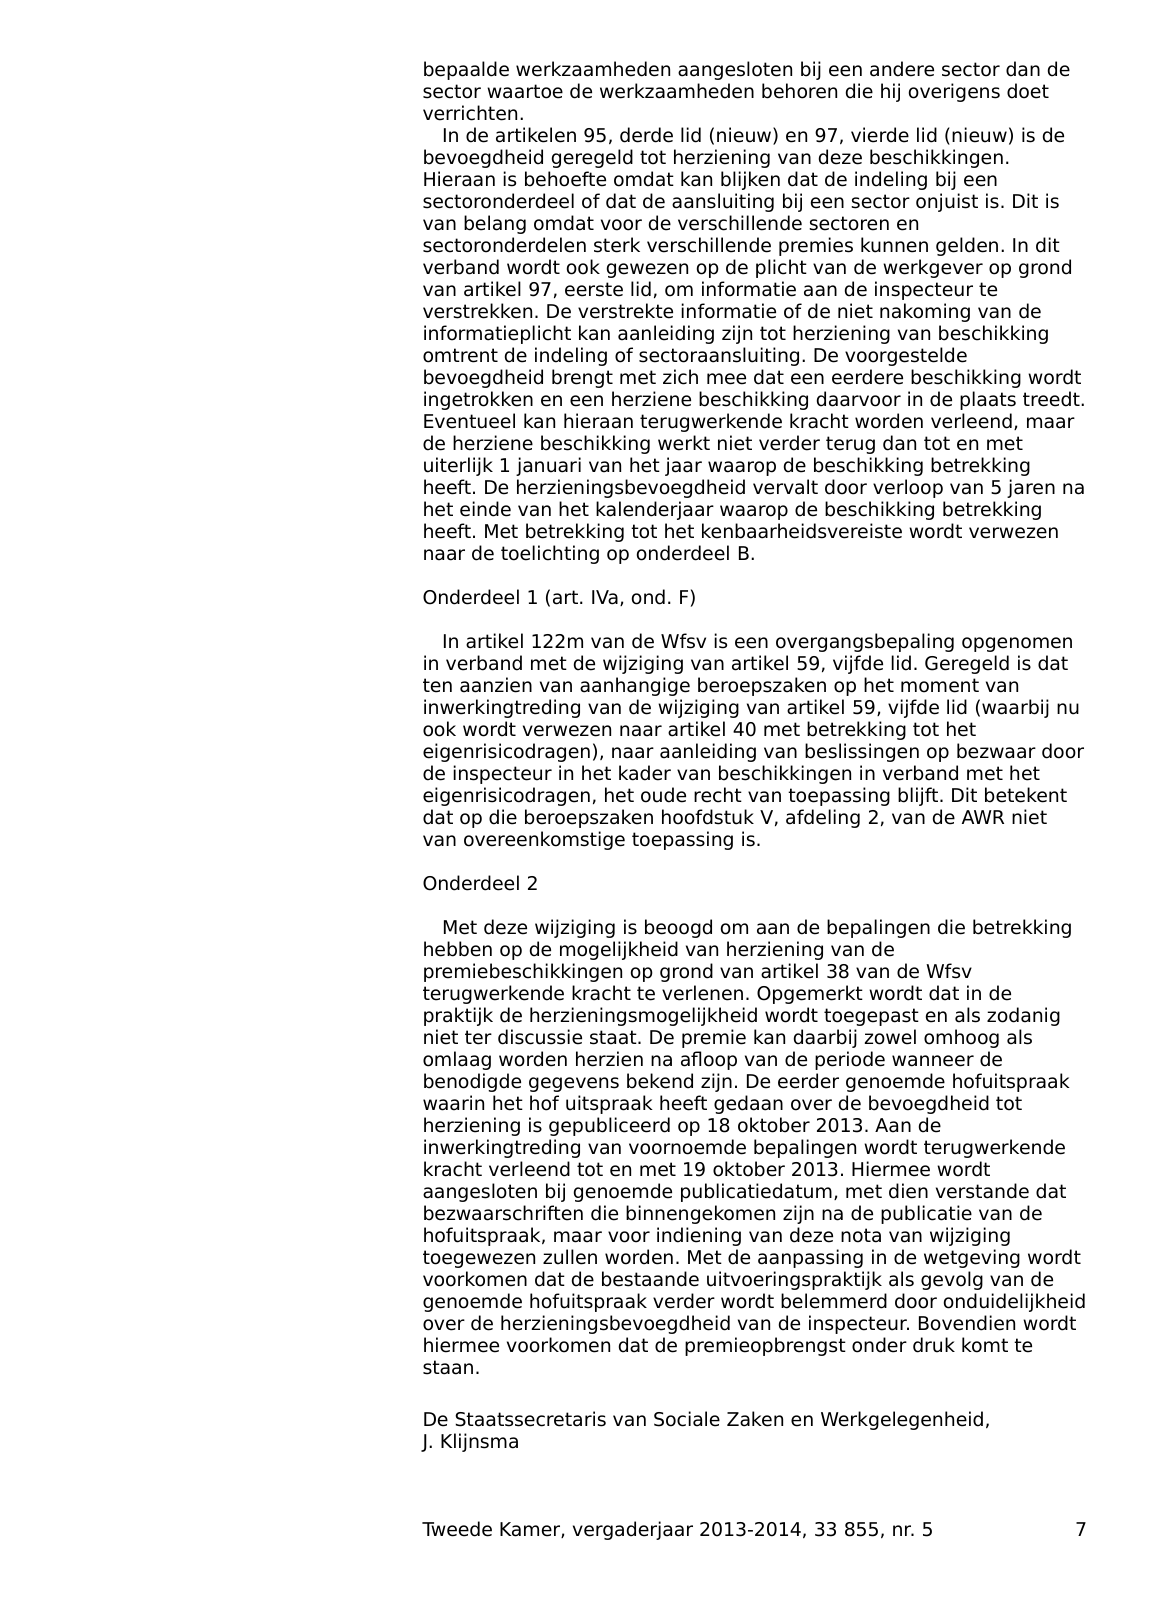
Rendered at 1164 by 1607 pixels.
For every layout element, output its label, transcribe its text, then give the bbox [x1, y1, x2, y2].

text De Staatssecretaris van Sociale Zaken en Werkgelegenheid, J. Klijnsma [422, 1409, 1087, 1453]
text In de artikelen 95, derde lid (nieuw) en 97, vierde lid (nieuw) is de bevoegdheid geregeld tot herziening van deze beschikkingen. Hieraan is behoefte omdat kan blijken dat de indeling bij een sectoronderdeel of dat de aansluiting bij een sector onjuist is. Dit is van belang omdat voor de verschillende sectoren en sectoronderdelen sterk verschillende premies kunnen gelden. In dit verband wordt ook gewezen op de plicht van de werkgever op grond van artikel 97, eerste lid, om informatie aan de inspecteur te verstrekken. De verstrekte informatie of de niet nakoming van de informatieplicht kan aanleiding zijn tot herziening van beschikking omtrent de indeling of sectoraansluiting. De voorgestelde bevoegdheid brengt met zich mee dat een eerdere beschikking wordt ingetrokken en een herziene beschikking daarvoor in de plaats treedt. Eventueel kan hieraan terugwerkende kracht worden verleend, maar de herziene beschikking werkt niet verder terug dan tot en met uiterlijk 1 januari van het jaar waarop de beschikking betrekking heeft. De herzieningsbevoegdheid vervalt door verloop van 5 jaren na het einde van het kalenderjaar waarop de beschikking betrekking heeft. Met betrekking tot het kenbaarheidsvereiste wordt verwezen naar de toelichting op onderdeel B. [422, 125, 1087, 564]
text In artikel 122m van de Wfsv is een overgangsbepaling opgenomen in verband met de wijziging van artikel 59, vijfde lid. Geregeld is dat ten aanzien van aanhangige beroepszaken op het moment van inwerkingtreding van de wijziging van artikel 59, vijfde lid (waarbij nu ook wordt verwezen naar artikel 40 met betrekking tot het eigenrisicodragen), naar aanleiding van beslissingen op bezwaar door de inspecteur in het kader van beschikkingen in verband met het eigenrisicodragen, het oude recht van toepassing blijft. Dit betekent dat op die beroepszaken hoofdstuk V, afdeling 2, van de AWR niet van overeenkomstige toepassing is. [422, 631, 1087, 851]
text Met deze wijziging is beoogd om aan de bepalingen die betrekking hebben op de mogelijkheid van herziening van de premiebeschikkingen op grond van artikel 38 van de Wfsv terugwerkende kracht te verlenen. Opgemerkt wordt dat in de praktijk de herzieningsmogelijkheid wordt toegepast en als zodanig niet ter discussie staat. De premie kan daarbij zowel omhoog als omlaag worden herzien na afloop van de periode wanneer de benodigde gegevens bekend zijn. De eerder genoemde hofuitspraak waarin het hof uitspraak heeft gedaan over de bevoegdheid tot herziening is gepubliceerd op 18 oktober 2013. Aan de inwerkingtreding van voornoemde bepalingen wordt terugwerkende kracht verleend tot en met 19 oktober 2013. Hiermee wordt aangesloten bij genoemde publicatiedatum, met dien verstande dat bezwaarschriften die binnengekomen zijn na de publicatie van de hofuitspraak, maar voor indiening van deze nota van wijziging toegewezen zullen worden. Met de aanpassing in de wetgeving wordt voorkomen dat de bestaande uitvoeringspraktijk als gevolg van de genoemde hofuitspraak verder wordt belemmerd door onduidelijkheid over de herzieningsbevoegdheid van de inspecteur. Bovendien wordt hiermee voorkomen dat de premieopbrengst onder druk komt te staan. [422, 917, 1087, 1379]
subtitle Onderdeel 2 [422, 873, 1087, 895]
subtitle Onderdeel 1 (art. IVa, ond. F) [422, 587, 1087, 609]
text bepaalde werkzaamheden aangesloten bij een andere sector dan de sector waartoe de werkzaamheden behoren die hij overigens doet verrichten. [422, 59, 1087, 125]
